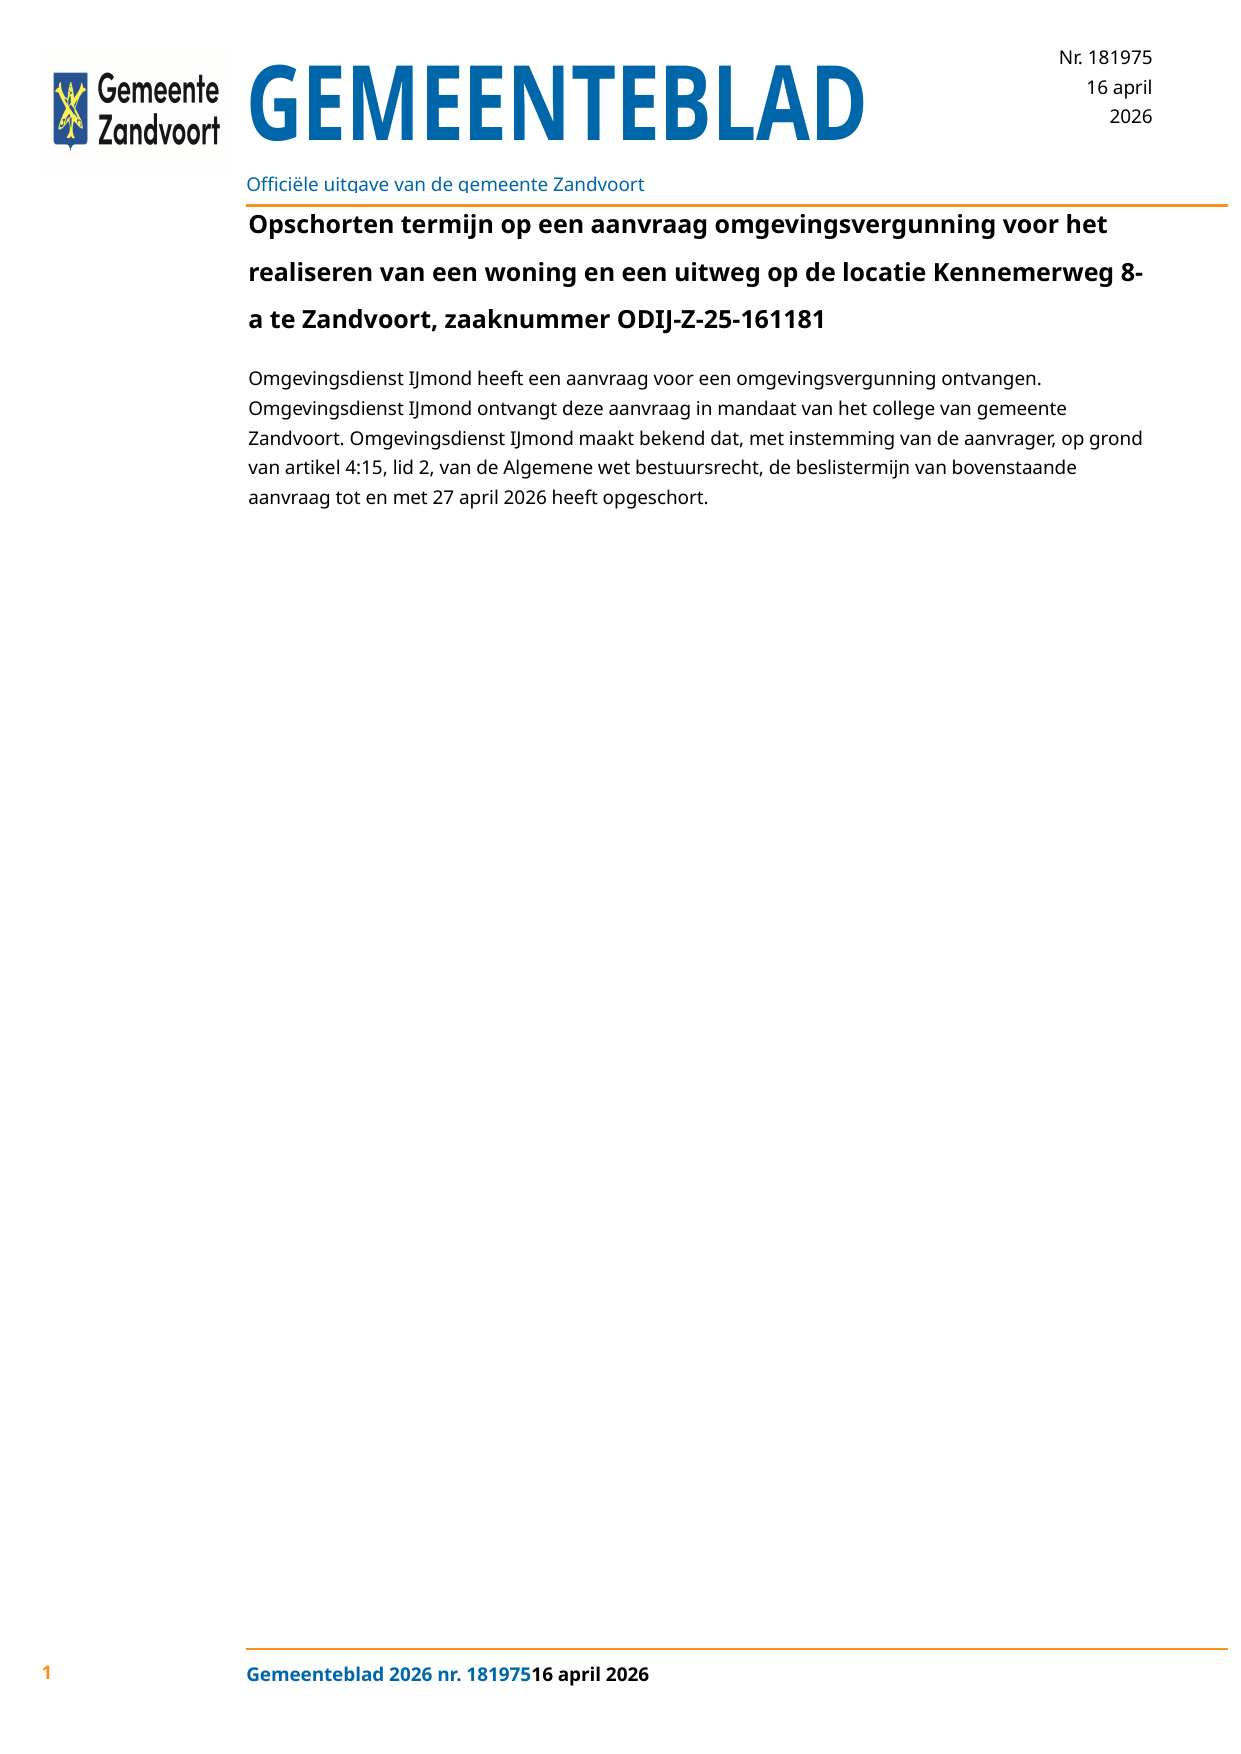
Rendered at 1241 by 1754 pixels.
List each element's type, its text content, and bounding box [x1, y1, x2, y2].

text Omgevingsdienst IJmond heeft een aanvraag voor een omgevingsvergunning ontvangen. Omgevingsdienst IJmond ontvangt deze aanvraag in mandaat van het college van gemeente Zandvoort. Omgevingsdienst IJmond maakt bekend dat, met instemming van de aanvrager, op grond van artikel 4:15, lid 2, van de Algemene wet bestuursrecht, de beslistermijn van bovenstaande aanvraag tot en met 27 april 2026 heeft opgeschort. [248, 366, 1152, 509]
text Opschorten termijn op een aanvraag omgevingsvergunning voor het realiseren van een woning en een uitweg op de locatie Kennemerweg 8-a te Zandvoort, zaaknummer ODIJ-Z-25-161181 [248, 207, 1152, 336]
picture [41, 47, 231, 172]
